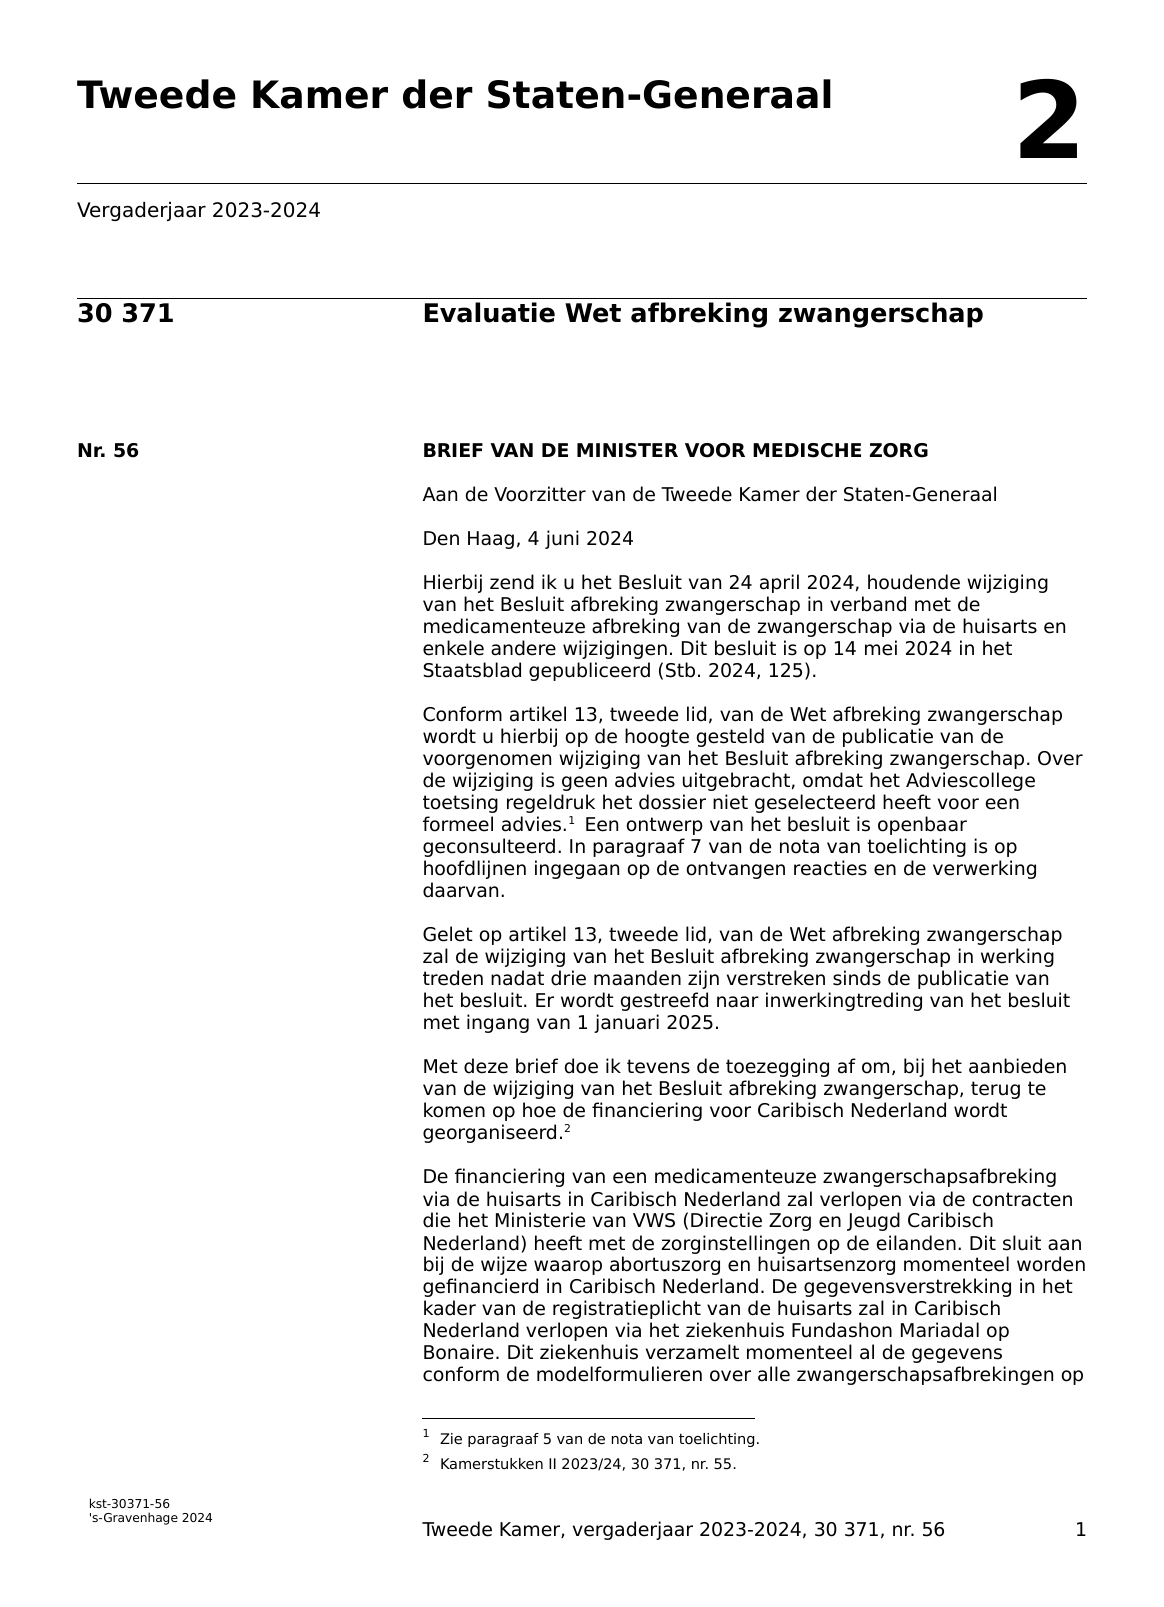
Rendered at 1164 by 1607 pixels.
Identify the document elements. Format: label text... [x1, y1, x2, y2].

text De financiering van een medicamenteuze zwangerschapsafbreking via de huisarts in Caribisch Nederland zal verlopen via de contracten die het Ministerie van VWS (Directie Zorg en Jeugd Caribisch Nederland) heeft met de zorginstellingen op de eilanden. Dit sluit aan bij de wijze waarop abortuszorg en huisartsenzorg momenteel worden gefinancierd in Caribisch Nederland. De gegevensverstrekking in het kader van de registratieplicht van de huisarts zal in Caribisch Nederland verlopen via het ziekenhuis Fundashon Mariadal op Bonaire. Dit ziekenhuis verzamelt momenteel al de gegevens conform de modelformulieren over alle zwangerschapsafbrekingen op [422, 1166, 1087, 1386]
text Zie paragraaf 5 van de nota van toelichting. [422, 1427, 1087, 1449]
text Aan de Voorzitter van de Tweede Kamer der Staten-Generaal [422, 484, 1087, 506]
text Gelet op artikel 13, tweede lid, van de Wet afbreking zwangerschap zal de wijziging van het Besluit afbreking zwangerschap in werking treden nadat drie maanden zijn verstreken sinds de publicatie van het besluit. Er wordt gestreefd naar inwerkingtreding van het besluit met ingang van 1 januari 2025. [422, 924, 1087, 1034]
text Kamerstukken II 2023/24, 30 371, nr. 55. [422, 1452, 1087, 1474]
table_header Tweede Kamer der Staten-Generaal [77, 59, 886, 183]
subtitle Nr. 56 BRIEF VAN DE MINISTER VOOR MEDISCHE ZORG [77, 440, 1087, 462]
text Conform artikel 13, tweede lid, van de Wet afbreking zwangerschap wordt u hierbij op de hoogte gesteld van de publicatie van de voorgenomen wijziging van het Besluit afbreking zwangerschap. Over de wijziging is geen advies uitgebracht, omdat het Adviescollege toetsing regeldruk het dossier niet geselecteerd heeft voor een formeel advies. Een ontwerp van het besluit is openbaar geconsulteerd. In paragraaf 7 van de nota van toelichting is op hoofdlijnen ingegaan op de ontvangen reacties en de verwerking daarvan. [422, 704, 1087, 902]
text Den Haag, 4 juni 2024 [422, 528, 1087, 550]
table_header 2 [886, 59, 1087, 183]
text 's-Gravenhage 2024 [88, 1511, 323, 1525]
subtitle 30 371 Evaluatie Wet afbreking zwangerschap [77, 299, 1087, 329]
text kst-30371-56 [88, 1497, 323, 1511]
text Hierbij zend ik u het Besluit van 24 april 2024, houdende wijziging van het Besluit afbreking zwangerschap in verband met de medicamenteuze afbreking van de zwangerschap via de huisarts en enkele andere wijzigingen. Dit besluit is op 14 mei 2024 in het Staatsblad gepubliceerd (Stb. 2024, 125). [422, 572, 1087, 682]
table_cell Vergaderjaar 2023-2024 [77, 184, 1087, 298]
text Met deze brief doe ik tevens de toezegging af om, bij het aanbieden van de wijziging van het Besluit afbreking zwangerschap, terug te komen op hoe de financiering voor Caribisch Nederland wordt georganiseerd. [422, 1056, 1087, 1144]
